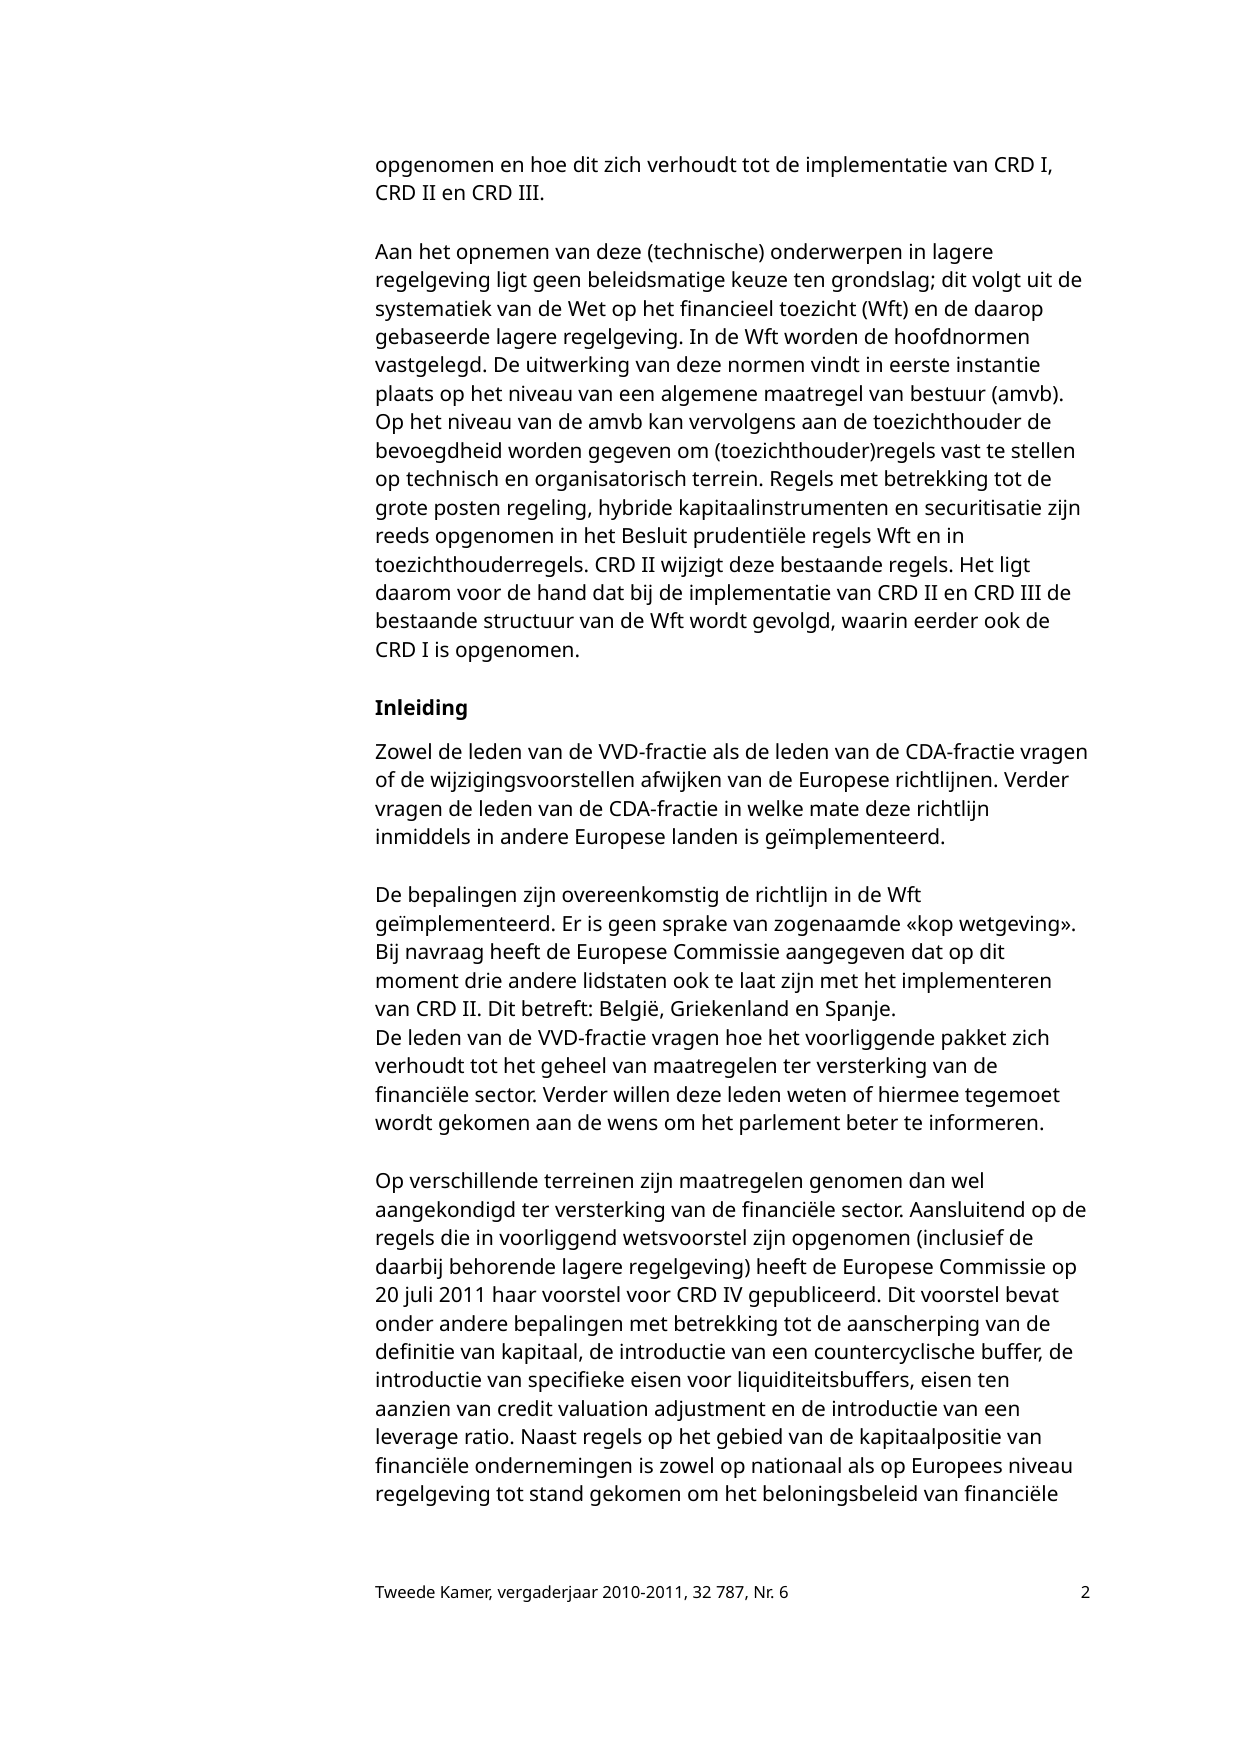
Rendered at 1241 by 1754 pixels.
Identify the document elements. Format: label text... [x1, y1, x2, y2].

text Inleiding [375, 693, 1090, 722]
text opgenomen en hoe dit zich verhoudt tot de implementatie van CRD I, CRD II en CRD III. [375, 150, 1090, 207]
text De leden van de VVD-fractie vragen hoe het voorliggende pakket zich verhoudt tot het geheel van maatregelen ter versterking van de financiële sector. Verder willen deze leden weten of hiermee tegemoet wordt gekomen aan de wens om het parlement beter te informeren. [375, 1023, 1090, 1137]
text Zowel de leden van de VVD-fractie als de leden van de CDA-fractie vragen of de wijzigingsvoorstellen afwijken van de Europese richtlijnen. Verder vragen de leden van de CDA-fractie in welke mate deze richtlijn inmiddels in andere Europese landen is geïmplementeerd. [375, 737, 1090, 851]
text Op verschillende terreinen zijn maatregelen genomen dan wel aangekondigd ter versterking van de financiële sector. Aansluitend op de regels die in voorliggend wetsvoorstel zijn opgenomen (inclusief de daarbij behorende lagere regelgeving) heeft de Europese Commissie op 20 juli 2011 haar voorstel voor CRD IV gepubliceerd. Dit voorstel bevat onder andere bepalingen met betrekking tot de aanscherping van de definitie van kapitaal, de introductie van een countercyclische buffer, de introductie van specifieke eisen voor liquiditeitsbuffers, eisen ten aanzien van credit valuation adjustment en de introductie van een leverage ratio. Naast regels op het gebied van de kapitaalpositie van financiële ondernemingen is zowel op nationaal als op Europees niveau regelgeving tot stand gekomen om het beloningsbeleid van financiële [375, 1167, 1090, 1508]
text De bepalingen zijn overeenkomstig de richtlijn in de Wft geïmplementeerd. Er is geen sprake van zogenaamde «kop wetgeving». Bij navraag heeft de Europese Commissie aangegeven dat op dit moment drie andere lidstaten ook te laat zijn met het implementeren van CRD II. Dit betreft: België, Griekenland en Spanje. [375, 881, 1090, 1023]
text Aan het opnemen van deze (technische) onderwerpen in lagere regelgeving ligt geen beleidsmatige keuze ten grondslag; dit volgt uit de systematiek van de Wet op het financieel toezicht (Wft) en de daarop gebaseerde lagere regelgeving. In de Wft worden de hoofdnormen vastgelegd. De uitwerking van deze normen vindt in eerste instantie plaats op het niveau van een algemene maatregel van bestuur (amvb). Op het niveau van de amvb kan vervolgens aan de toezichthouder de bevoegdheid worden gegeven om (toezichthouder)regels vast te stellen op technisch en organisatorisch terrein. Regels met betrekking tot de grote posten regeling, hybride kapitaalinstrumenten en securitisatie zijn reeds opgenomen in het Besluit prudentiële regels Wft en in toezichthouderregels. CRD II wijzigt deze bestaande regels. Het ligt daarom voor de hand dat bij de implementatie van CRD II en CRD III de bestaande structuur van de Wft wordt gevolgd, waarin eerder ook de CRD I is opgenomen. [375, 237, 1090, 663]
